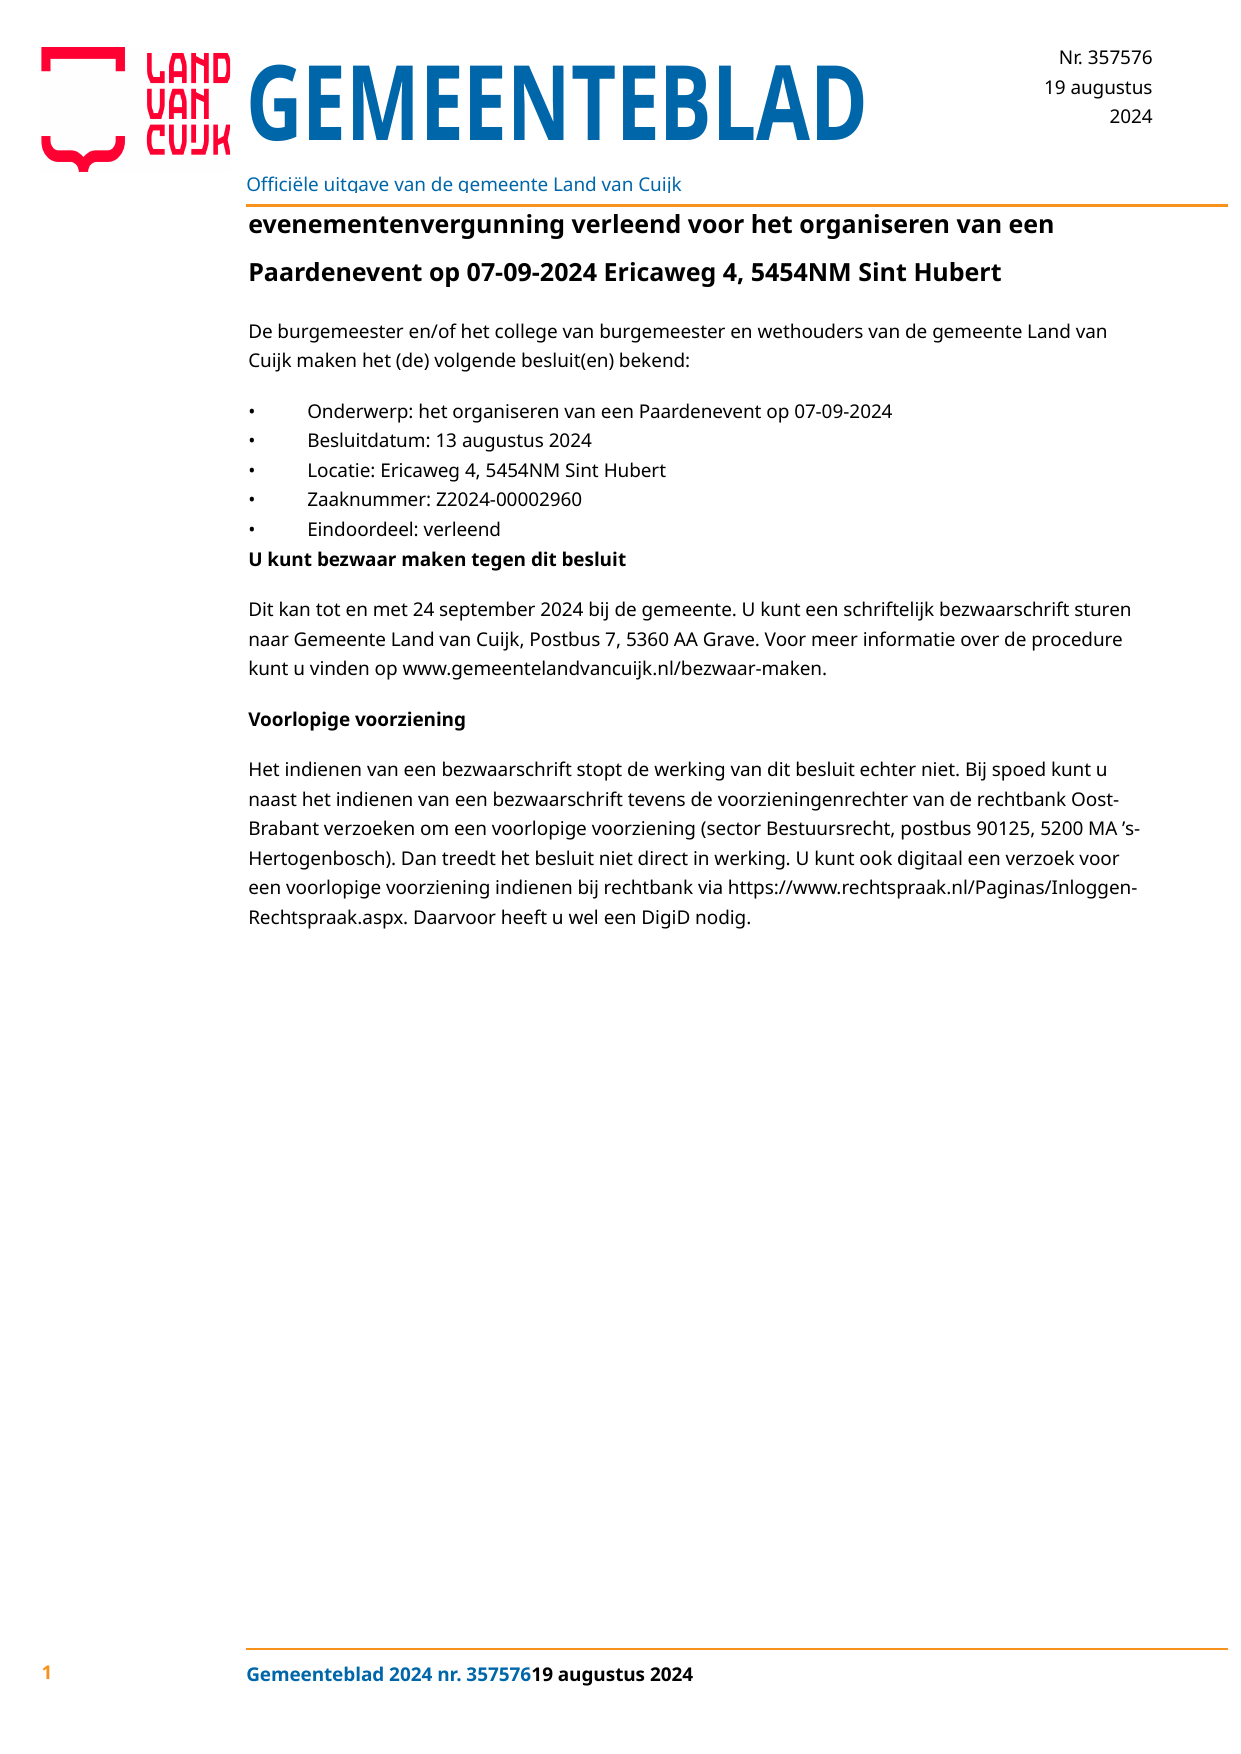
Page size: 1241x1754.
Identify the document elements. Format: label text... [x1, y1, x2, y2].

text Dit kan tot en met 24 september 2024 bij de gemeente. U kunt een schriftelijk bezwaarschrift sturen naar Gemeente Land van Cuijk, Postbus 7, 5360 AA Grave. Voor meer informatie over de procedure kunt u vinden op www.gemeentelandvancuijk.nl/bezwaar-maken. [248, 596, 1152, 681]
text Voorlopige voorziening [248, 706, 1152, 732]
text De burgemeester en/of het college van burgemeester en wethouders van de gemeente Land van Cuijk maken het (de) volgende besluit(en) bekend: [248, 318, 1152, 373]
list Onderwerp: het organiseren van een Paardenevent op 07-09-2024 [248, 398, 1152, 424]
list Locatie: Ericaweg 4, 5454NM Sint Hubert [248, 457, 1152, 483]
text Het indienen van een bezwaarschrift stopt de werking van dit besluit echter niet. Bij spoed kunt u naast het indienen van een bezwaarschrift tevens de voorzieningenrechter van de rechtbank Oost-Brabant verzoeken om een voorlopige voorziening (sector Bestuursrecht, postbus 90125, 5200 MA ’s-Hertogenbosch). Dan treedt het besluit niet direct in werking. U kunt ook digitaal een verzoek voor een voorlopige voorziening indienen bij rechtbank via https://www.rechtspraak.nl/Paginas/Inloggen-Rechtspraak.aspx. Daarvoor heeft u wel een DigiD nodig. [248, 756, 1152, 930]
list Eindoordeel: verleend [248, 516, 1152, 542]
list Zaaknummer: Z2024-00002960 [248, 487, 1152, 512]
text U kunt bezwaar maken tegen dit besluit [248, 546, 1152, 572]
text evenementenvergunning verleend voor het organiseren van een Paardenevent op 07-09-2024 Ericaweg 4, 5454NM Sint Hubert [248, 207, 1152, 288]
list Besluitdatum: 13 augustus 2024 [248, 427, 1152, 453]
picture [41, 47, 231, 172]
